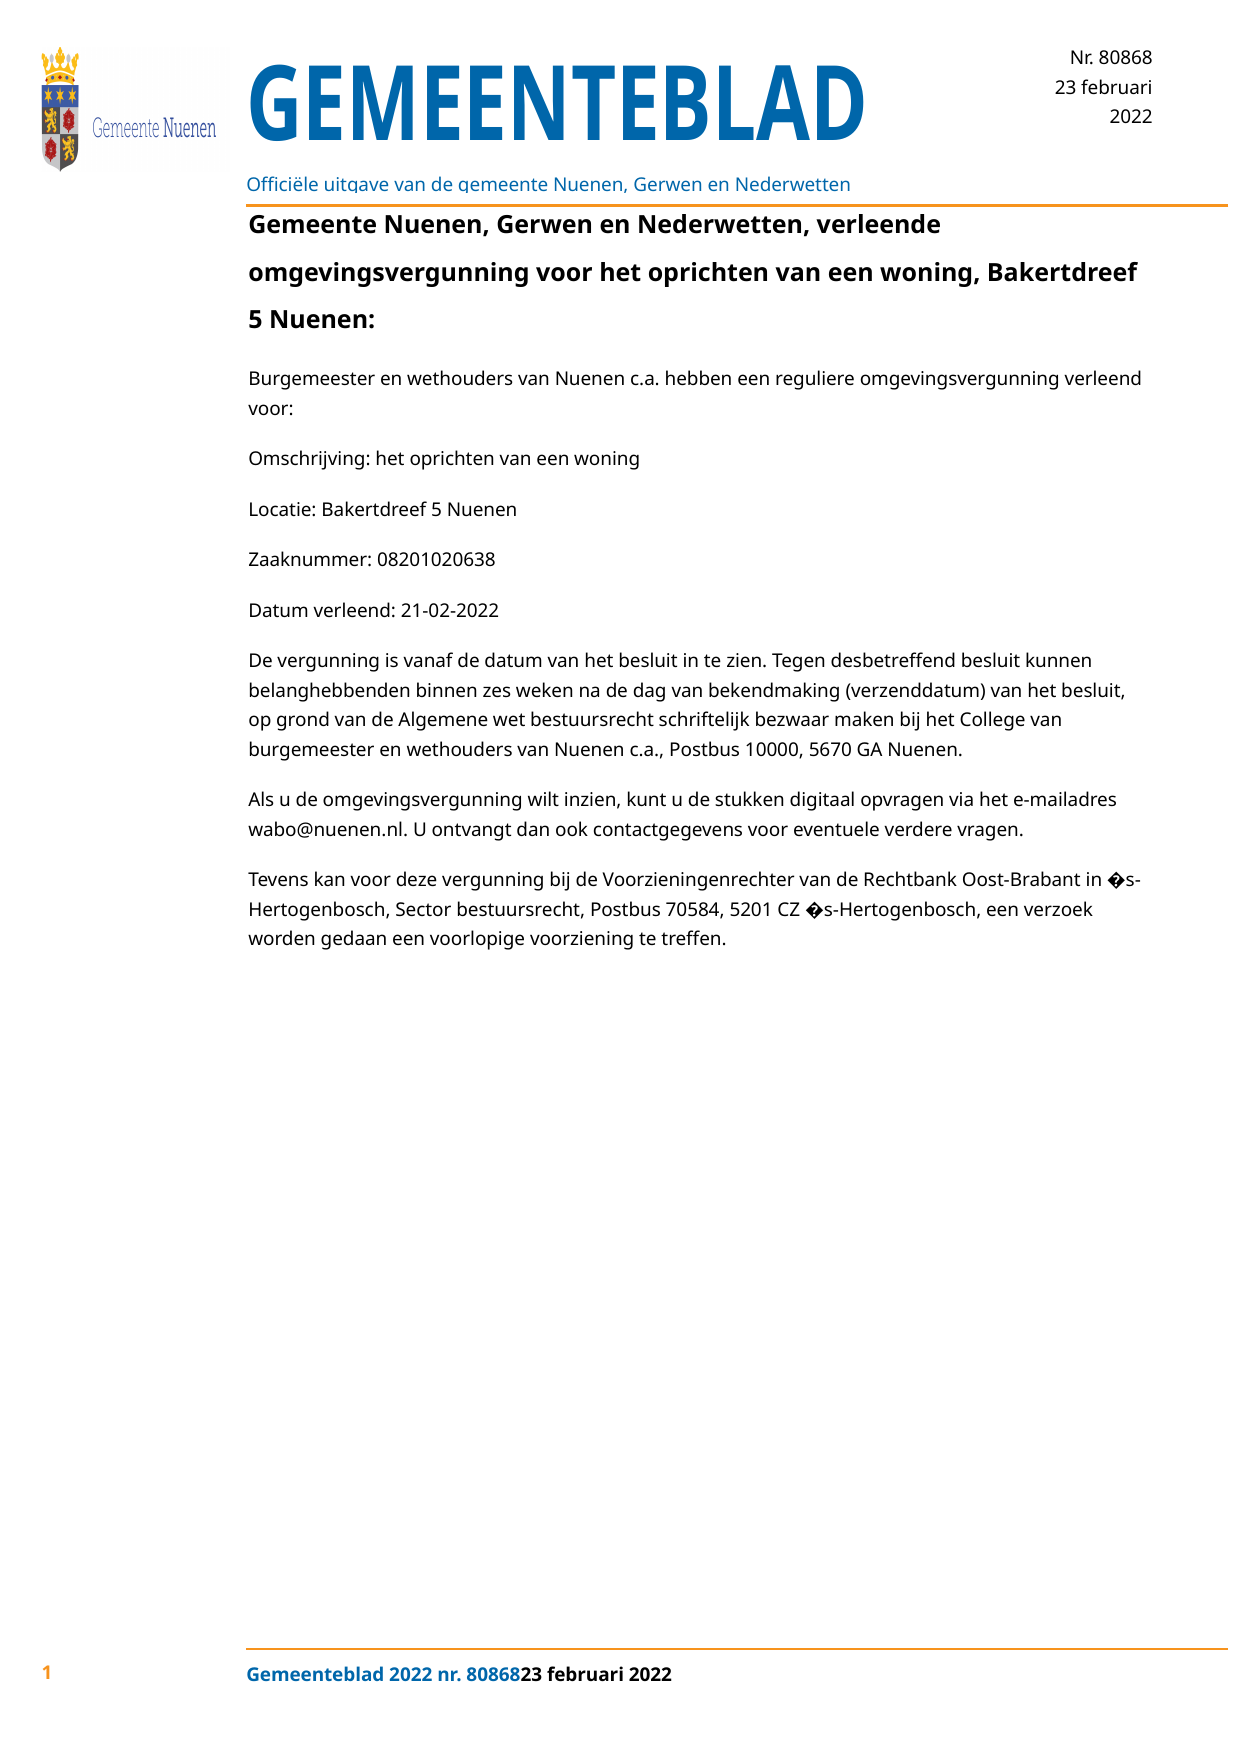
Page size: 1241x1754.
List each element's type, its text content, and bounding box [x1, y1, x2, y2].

text Tevens kan voor deze vergunning bij de Voorzieningenrechter van de Rechtbank Oost-Brabant in �s-Hertogenbosch, Sector bestuursrecht, Postbus 70584, 5201 CZ �s-Hertogenbosch, een verzoek worden gedaan een voorlopige voorziening te treffen. [248, 866, 1152, 951]
text Locatie: Bakertdreef 5 Nuenen [248, 496, 1152, 522]
text Omschrijving: het oprichten van een woning [248, 446, 1152, 471]
text Gemeente Nuenen, Gerwen en Nederwetten, verleende omgevingsvergunning voor het oprichten van een woning, Bakertdreef 5 Nuenen: [248, 207, 1152, 336]
text De vergunning is vanaf de datum van het besluit in te zien. Tegen desbetreffend besluit kunnen belanghebbenden binnen zes weken na de dag van bekendmaking (verzenddatum) van het besluit, op grond van de Algemene wet bestuursrecht schriftelijk bezwaar maken bij het College van burgemeester en wethouders van Nuenen c.a., Postbus 10000, 5670 GA Nuenen. [248, 647, 1152, 762]
text Datum verleend: 21-02-2022 [248, 597, 1152, 622]
text Zaaknummer: 08201020638 [248, 546, 1152, 572]
text Als u de omgevingsvergunning wilt inzien, kunt u de stukken digitaal opvragen via het e-mailadres wabo@nuenen.nl. U ontvangt dan ook contactgegevens voor eventuele verdere vragen. [248, 786, 1152, 842]
text Burgemeester en wethouders van Nuenen c.a. hebben een reguliere omgevingsvergunning verleend voor: [248, 366, 1152, 421]
picture [41, 47, 231, 172]
